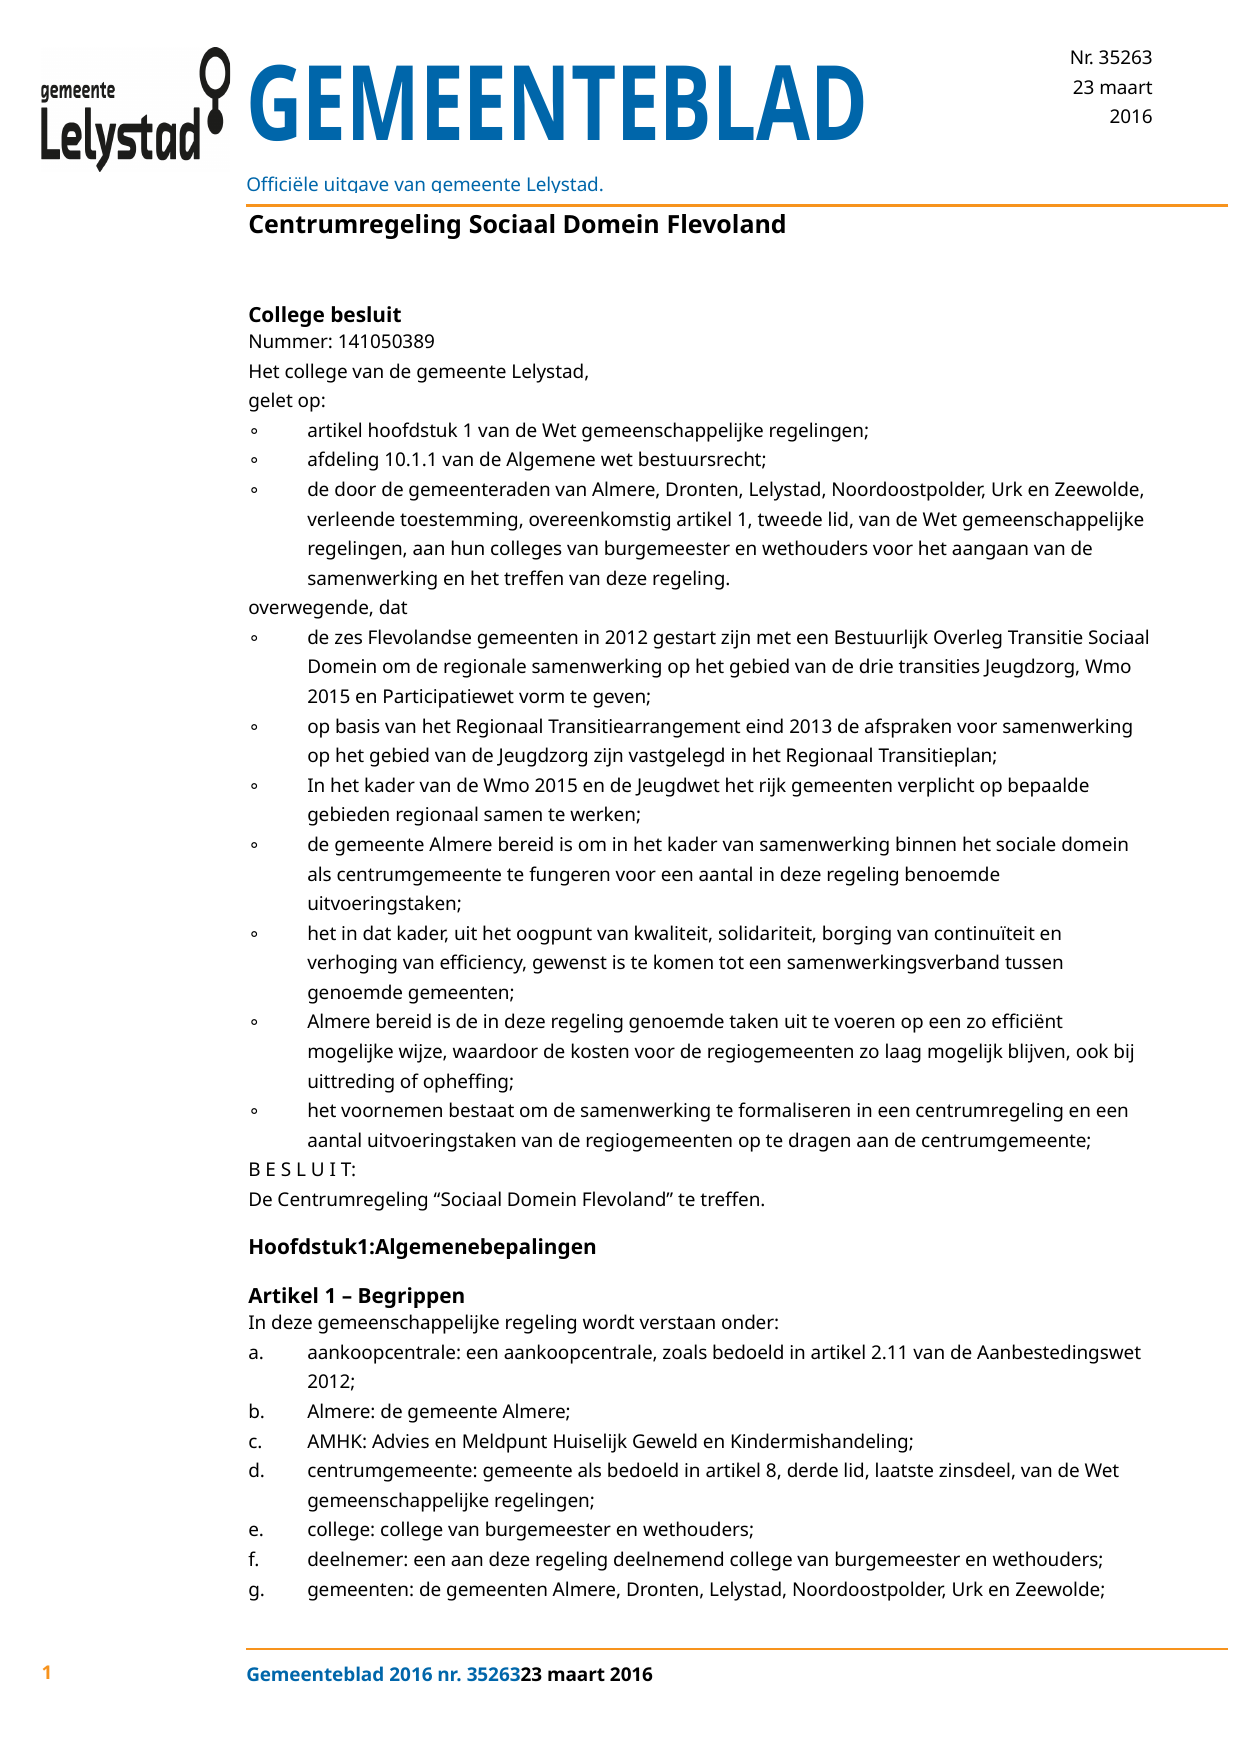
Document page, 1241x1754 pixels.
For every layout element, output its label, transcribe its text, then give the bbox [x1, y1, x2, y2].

list het in dat kader, uit het oogpunt van kwaliteit, solidariteit, borging van continuïteit en verhoging van efficiency, gewenst is te komen tot een samenwerkingsverband tussen genoemde gemeenten; [248, 920, 1152, 1005]
list de gemeente Almere bereid is om in het kader van samenwerking binnen het sociale domein als centrumgemeente te fungeren voor een aantal in deze regeling benoemde uitvoeringstaken; [248, 831, 1152, 916]
text De Centrumregeling “Sociaal Domein Flevoland” te treffen. [248, 1186, 1152, 1212]
text Artikel 1 – Begrippen [248, 1281, 1152, 1309]
picture [41, 47, 231, 172]
text In deze gemeenschappelijke regeling wordt verstaan onder: [248, 1309, 1152, 1335]
list de door de gemeenteraden van Almere, Dronten, Lelystad, Noordoostpolder, Urk en Zeewolde, verleende toestemming, overeenkomstig artikel 1, tweede lid, van de Wet gemeenschappelijke regelingen, aan hun colleges van burgemeester en wethouders voor het aangaan van de samenwerking en het treffen van deze regeling. [248, 476, 1152, 591]
list In het kader van de Wmo 2015 en de Jeugdwet het rijk gemeenten verplicht op bepaalde gebieden regionaal samen te werken; [248, 772, 1152, 827]
list Almere bereid is de in deze regeling genoemde taken uit te voeren op een zo efficiënt mogelijke wijze, waardoor de kosten voor de regiogemeenten zo laag mogelijk blijven, ook bij uittreding of opheffing; [248, 1009, 1152, 1094]
list artikel hoofdstuk 1 van de Wet gemeenschappelijke regelingen; [248, 417, 1152, 443]
text Het college van de gemeente Lelystad, [248, 358, 1152, 384]
list college: college van burgemeester en wethouders; [248, 1517, 1152, 1542]
list afdeling 10.1.1 van de Algemene wet bestuursrecht; [248, 447, 1152, 472]
text Hoofdstuk1:Algemenebepalingen [248, 1232, 1152, 1260]
text overwegende, dat [248, 594, 1152, 620]
text Nummer: 141050389 [248, 328, 1152, 354]
list het voornemen bestaat om de samenwerking te formaliseren in een centrumregeling en een aantal uitvoeringstaken van de regiogemeenten op te dragen aan de centrumgemeente; [248, 1097, 1152, 1153]
list deelnemer: een aan deze regeling deelnemend college van burgemeester en wethouders; [248, 1546, 1152, 1572]
text Centrumregeling Sociaal Domein Flevoland [248, 207, 1152, 241]
list Almere: de gemeente Almere; [248, 1398, 1152, 1424]
list aankoopcentrale: een aankoopcentrale, zoals bedoeld in artikel 2.11 van de Aanbestedingswet 2012; [248, 1339, 1152, 1394]
list de zes Flevolandse gemeenten in 2012 gestart zijn met een Bestuurlijk Overleg Transitie Sociaal Domein om de regionale samenwerking op het gebied van de drie transities Jeugdzorg, Wmo 2015 en Participatiewet vorm te geven; [248, 624, 1152, 709]
list AMHK: Advies en Meldpunt Huiselijk Geweld en Kindermishandeling; [248, 1428, 1152, 1454]
list centrumgemeente: gemeente als bedoeld in artikel 8, derde lid, laatste zinsdeel, van de Wet gemeenschappelijke regelingen; [248, 1457, 1152, 1513]
text gelet op: [248, 387, 1152, 413]
text B E S L U I T: [248, 1157, 1152, 1182]
list op basis van het Regionaal Transitiearrangement eind 2013 de afspraken voor samenwerking op het gebied van de Jeugdzorg zijn vastgelegd in het Regionaal Transitieplan; [248, 713, 1152, 768]
list gemeenten: de gemeenten Almere, Dronten, Lelystad, Noordoostpolder, Urk en Zeewolde; [248, 1576, 1152, 1602]
text College besluit [248, 300, 1152, 328]
